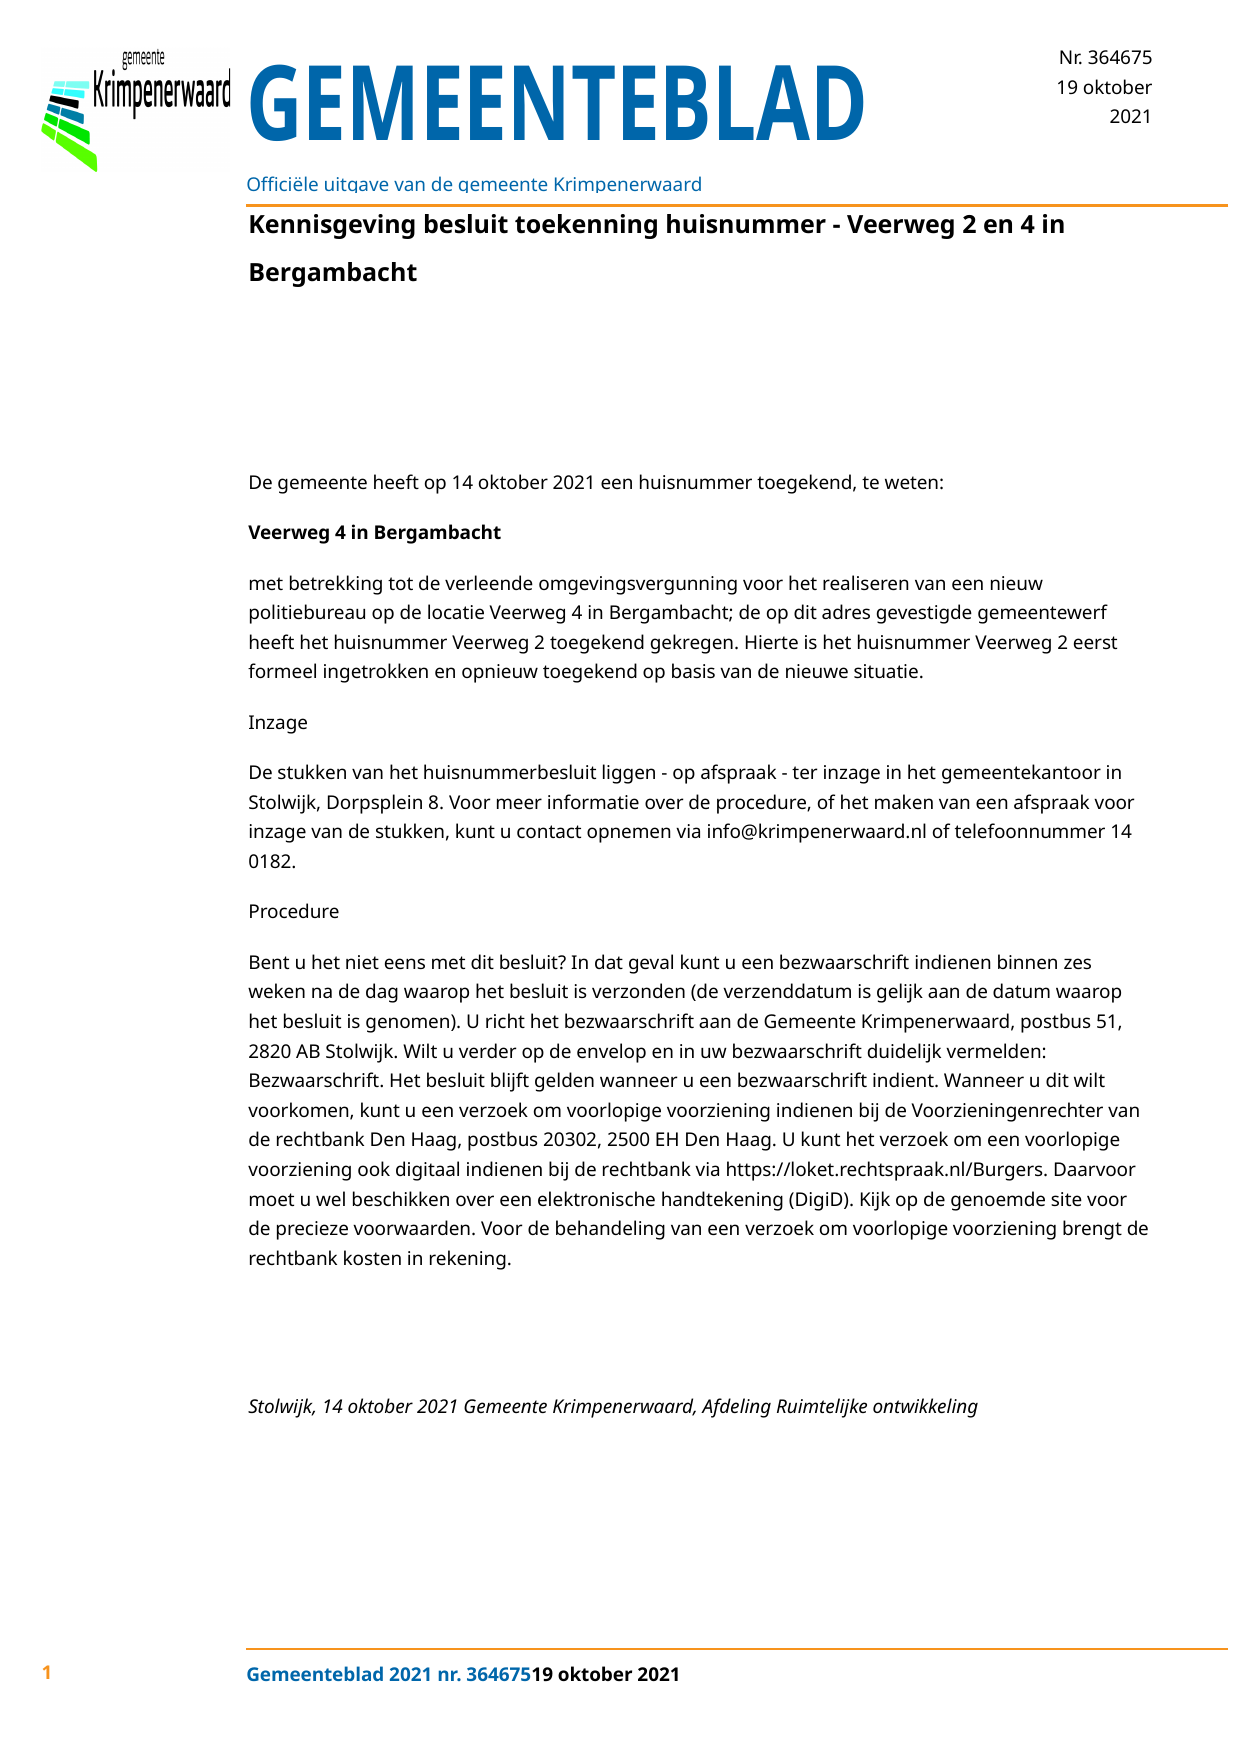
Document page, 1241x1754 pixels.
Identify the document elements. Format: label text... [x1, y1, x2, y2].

text De stukken van het huisnummerbesluit liggen - op afspraak - ter inzage in het gemeentekantoor in Stolwijk, Dorpsplein 8. Voor meer informatie over de procedure, of het maken van een afspraak voor inzage van de stukken, kunt u contact opnemen via info@krimpenerwaard.nl of telefoonnummer 14 0182. [248, 759, 1152, 874]
text Inzage [248, 709, 1152, 735]
text Stolwijk, 14 oktober 2021 Gemeente Krimpenerwaard, Afdeling Ruimtelijke ontwikkeling [248, 1394, 1152, 1419]
text De gemeente heeft op 14 oktober 2021 een huisnummer toegekend, te weten: [248, 469, 1152, 495]
text Veerweg 4 in Bergambacht [248, 519, 1152, 545]
text Kennisgeving besluit toekenning huisnummer - Veerweg 2 en 4 in Bergambacht [248, 207, 1152, 288]
text met betrekking tot de verleende omgevingsvergunning voor het realiseren van een nieuw politiebureau op de locatie Veerweg 4 in Bergambacht; de op dit adres gevestigde gemeentewerf heeft het huisnummer Veerweg 2 toegekend gekregen. Hierte is het huisnummer Veerweg 2 eerst formeel ingetrokken en opnieuw toegekend op basis van de nieuwe situatie. [248, 570, 1152, 684]
picture [41, 47, 231, 172]
text Bent u het niet eens met dit besluit? In dat geval kunt u een bezwaarschrift indienen binnen zes weken na de dag waarop het besluit is verzonden (de verzenddatum is gelijk aan de datum waarop het besluit is genomen). U richt het bezwaarschrift aan de Gemeente Krimpenerwaard, postbus 51, 2820 AB Stolwijk. Wilt u verder op de envelop en in uw bezwaarschrift duidelijk vermelden: Bezwaarschrift. Het besluit blijft gelden wanneer u een bezwaarschrift indient. Wanneer u dit wilt voorkomen, kunt u een verzoek om voorlopige voorziening indienen bij de Voorzieningenrechter van de rechtbank Den Haag, postbus 20302, 2500 EH Den Haag. U kunt het verzoek om een voorlopige voorziening ook digitaal indienen bij de rechtbank via https://loket.rechtspraak.nl/Burgers. Daarvoor moet u wel beschikken over een elektronische handtekening (DigiD). Kijk op de genoemde site voor de precieze voorwaarden. Voor de behandeling van een verzoek om voorlopige voorziening brengt de rechtbank kosten in rekening. [248, 949, 1152, 1271]
text Procedure [248, 899, 1152, 924]
